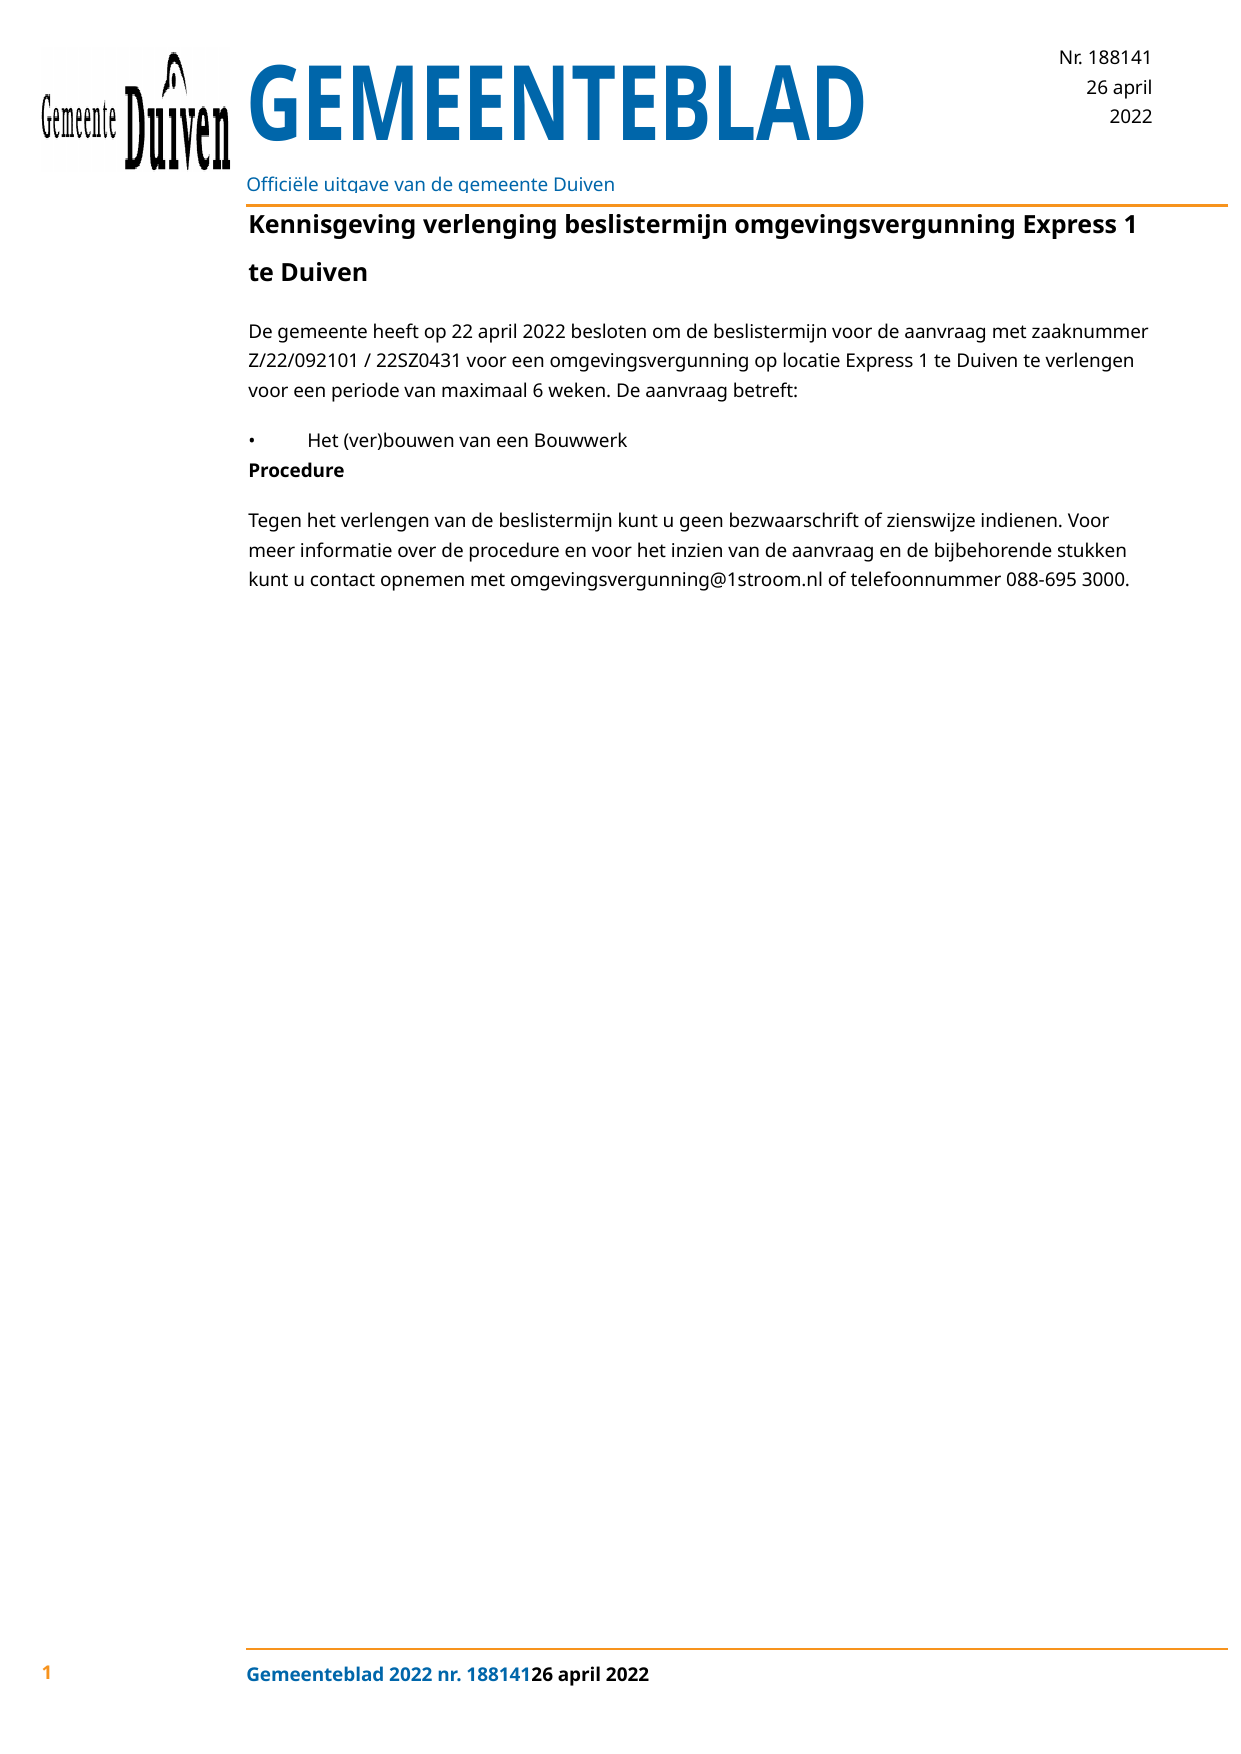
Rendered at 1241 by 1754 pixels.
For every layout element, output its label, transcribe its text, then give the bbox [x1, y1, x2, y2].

text Tegen het verlengen van de beslistermijn kunt u geen bezwaarschrift of zienswijze indienen. Voor meer informatie over de procedure en voor het inzien van de aanvraag en de bijbehorende stukken kunt u contact opnemen met omgevingsvergunning@1stroom.nl of telefoonnummer 088-695 3000. [248, 507, 1152, 592]
text De gemeente heeft op 22 april 2022 besloten om de beslistermijn voor de aanvraag met zaaknummer Z/22/092101 / 22SZ0431 voor een omgevingsvergunning op locatie Express 1 te Duiven te verlengen voor een periode van maximaal 6 weken. De aanvraag betreft: [248, 318, 1152, 403]
text Procedure [248, 457, 1152, 483]
list Het (ver)bouwen van een Bouwwerk [248, 427, 1152, 453]
text Kennisgeving verlenging beslistermijn omgevingsvergunning Express 1 te Duiven [248, 207, 1152, 288]
picture [41, 47, 231, 172]
